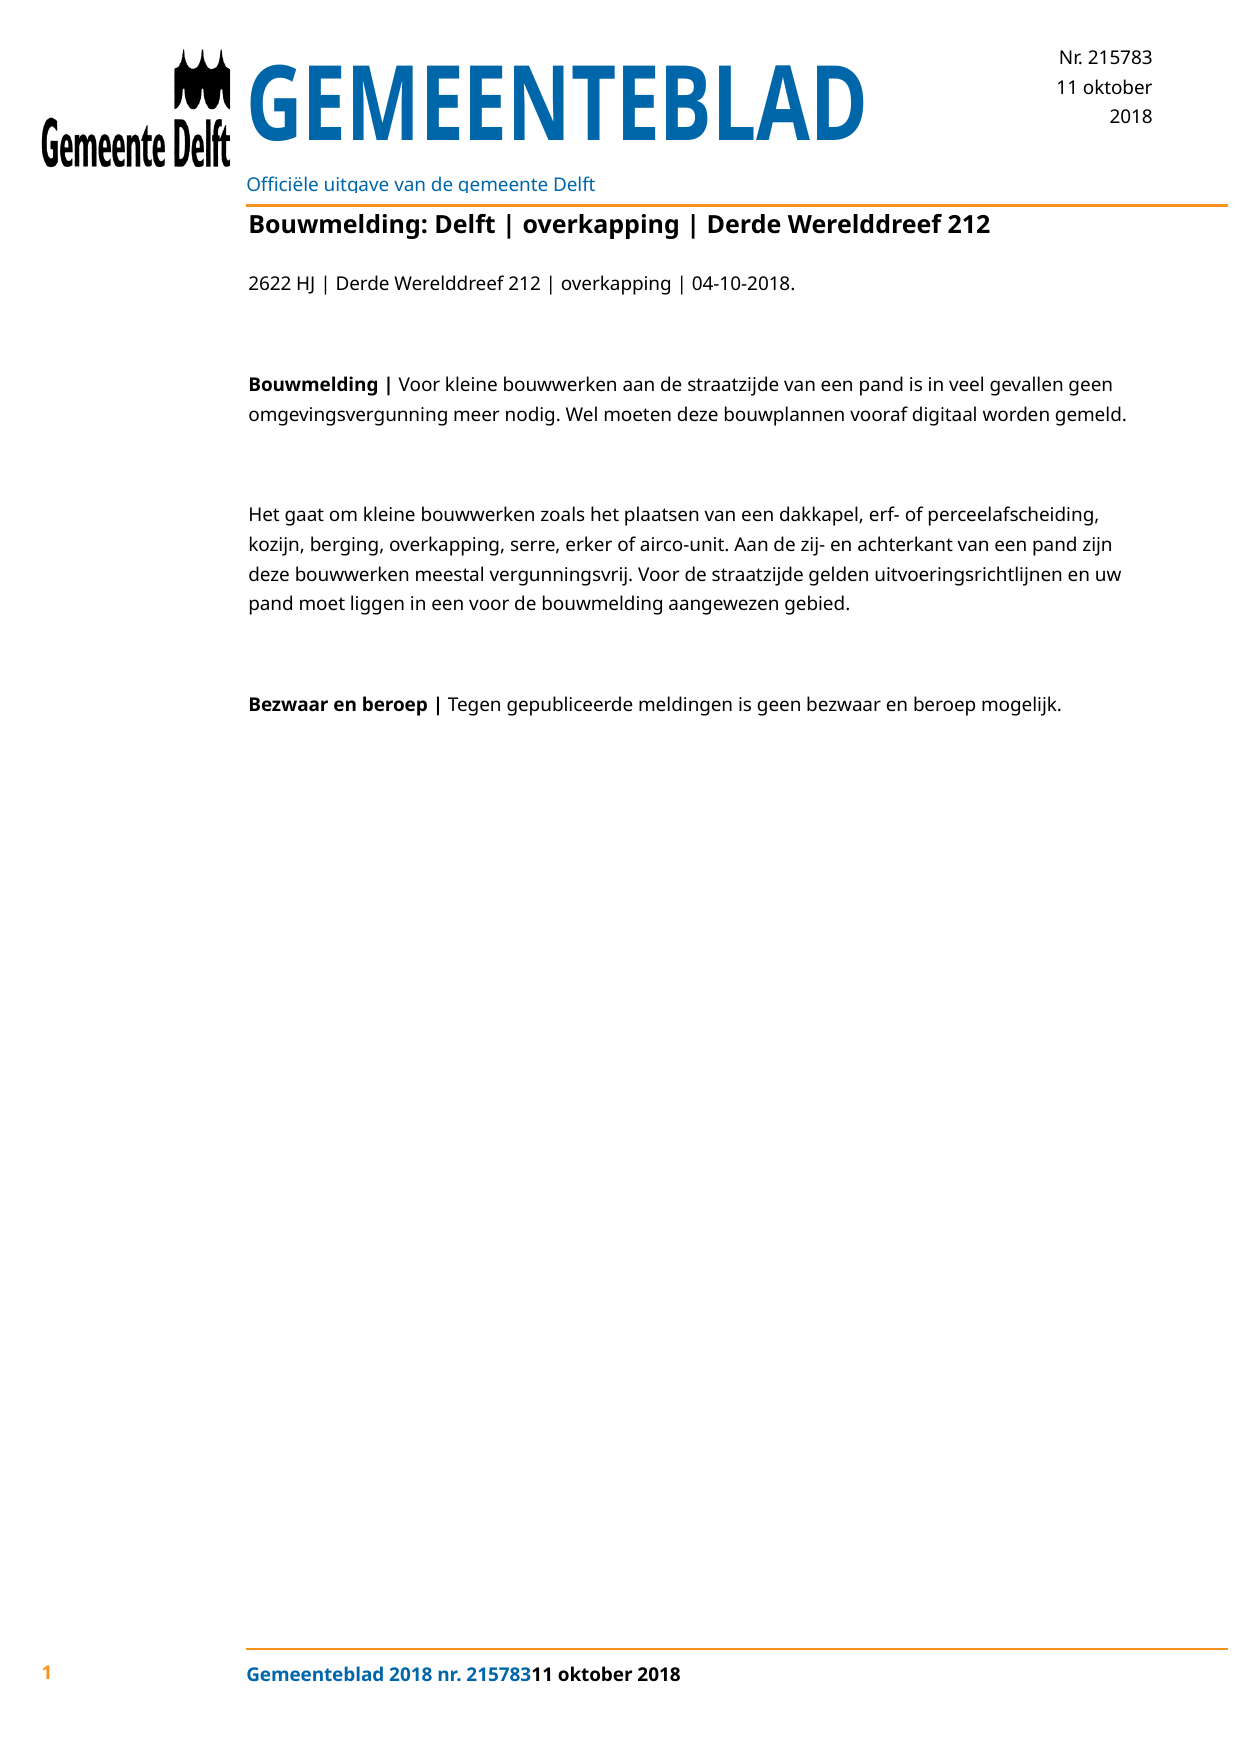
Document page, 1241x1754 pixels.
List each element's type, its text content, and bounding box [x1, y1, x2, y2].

text Bouwmelding | Voor kleine bouwwerken aan de straatzijde van een pand is in veel gevallen geen omgevingsvergunning meer nodig. Wel moeten deze bouwplannen vooraf digitaal worden gemeld. [248, 371, 1152, 426]
text Bezwaar en beroep | Tegen gepubliceerde meldingen is geen bezwaar en beroep mogelijk. [248, 691, 1152, 717]
text 2622 HJ | Derde Werelddreef 212 | overkapping | 04-10-2018. [248, 270, 1152, 296]
text Het gaat om kleine bouwwerken zoals het plaatsen van een dakkapel, erf- of perceelafscheiding, kozijn, berging, overkapping, serre, erker of airco-unit. Aan de zij- en achterkant van een pand zijn deze bouwwerken meestal vergunningsvrij. Voor de straatzijde gelden uitvoeringsrichtlijnen en uw pand moet liggen in een voor de bouwmelding aangewezen gebied. [248, 502, 1152, 616]
text Bouwmelding: Delft | overkapping | Derde Werelddreef 212 [248, 207, 1152, 241]
picture [41, 47, 231, 172]
